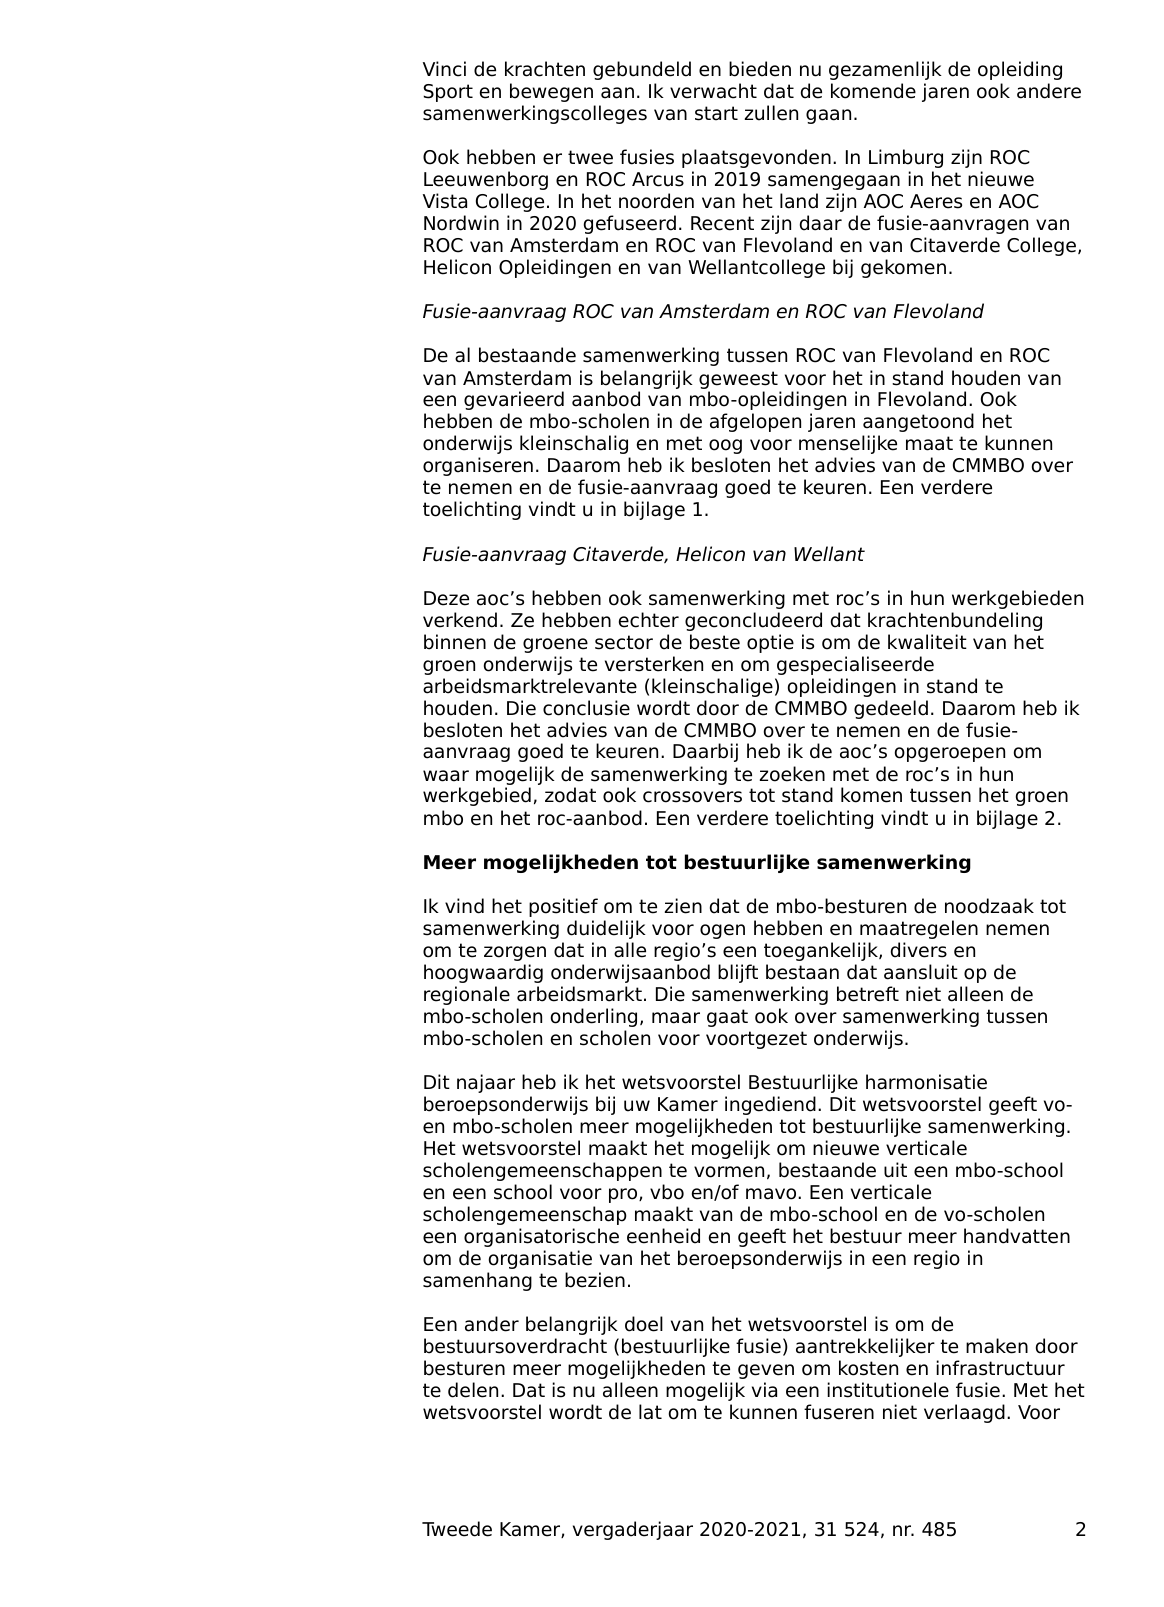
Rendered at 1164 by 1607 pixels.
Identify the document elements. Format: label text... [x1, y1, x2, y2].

text Ik vind het positief om te zien dat de mbo-besturen de noodzaak tot samenwerking duidelijk voor ogen hebben en maatregelen nemen om te zorgen dat in alle regio’s een toegankelijk, divers en hoogwaardig onderwijsaanbod blijft bestaan dat aansluit op de regionale arbeidsmarkt. Die samenwerking betreft niet alleen de mbo-scholen onderling, maar gaat ook over samenwerking tussen mbo-scholen en scholen voor voortgezet onderwijs. [422, 896, 1087, 1049]
text De al bestaande samenwerking tussen ROC van Flevoland en ROC van Amsterdam is belangrijk geweest voor het in stand houden van een gevarieerd aanbod van mbo-opleidingen in Flevoland. Ook hebben de mbo-scholen in de afgelopen jaren aangetoond het onderwijs kleinschalig en met oog voor menselijke maat te kunnen organiseren. Daarom heb ik besloten het advies van de CMMBO over te nemen en de fusie-aanvraag goed te keuren. Een verdere toelichting vindt u in bijlage 1. [422, 345, 1087, 521]
text Dit najaar heb ik het wetsvoorstel Bestuurlijke harmonisatie beroepsonderwijs bij uw Kamer ingediend. Dit wetsvoorstel geeft vo- en mbo-scholen meer mogelijkheden tot bestuurlijke samenwerking. Het wetsvoorstel maakt het mogelijk om nieuwe verticale scholengemeenschappen te vormen, bestaande uit een mbo-school en een school voor pro, vbo en/of mavo. Een verticale scholengemeenschap maakt van de mbo-school en de vo-scholen een organisatorische eenheid en geeft het bestuur meer handvatten om de organisatie van het beroepsonderwijs in een regio in samenhang te bezien. [422, 1072, 1087, 1292]
subtitle Meer mogelijkheden tot bestuurlijke samenwerking [422, 852, 1087, 873]
text Een ander belangrijk doel van het wetsvoorstel is om de bestuursoverdracht (bestuurlijke fusie) aantrekkelijker te maken door besturen meer mogelijkheden te geven om kosten en infrastructuur te delen. Dat is nu alleen mogelijk via een institutionele fusie. Met het wetsvoorstel wordt de lat om te kunnen fuseren niet verlaagd. Voor [422, 1314, 1087, 1424]
text Vinci de krachten gebundeld en bieden nu gezamenlijk de opleiding Sport en bewegen aan. Ik verwacht dat de komende jaren ook andere samenwerkingscolleges van start zullen gaan. [422, 59, 1087, 125]
text Deze aoc’s hebben ook samenwerking met roc’s in hun werkgebieden verkend. Ze hebben echter geconcludeerd dat krachtenbundeling binnen de groene sector de beste optie is om de kwaliteit van het groen onderwijs te versterken en om gespecialiseerde arbeidsmarktrelevante (kleinschalige) opleidingen in stand te houden. Die conclusie wordt door de CMMBO gedeeld. Daarom heb ik besloten het advies van de CMMBO over te nemen en de fusie-aanvraag goed te keuren. Daarbij heb ik de aoc’s opgeroepen om waar mogelijk de samenwerking te zoeken met de roc’s in hun werkgebied, zodat ook crossovers tot stand komen tussen het groen mbo en het roc-aanbod. Een verdere toelichting vindt u in bijlage 2. [422, 588, 1087, 829]
subtitle Fusie-aanvraag ROC van Amsterdam en ROC van Flevoland [422, 301, 1087, 323]
subtitle Fusie-aanvraag Citaverde, Helicon van Wellant [422, 543, 1087, 565]
text Ook hebben er twee fusies plaatsgevonden. In Limburg zijn ROC Leeuwenborg en ROC Arcus in 2019 samengegaan in het nieuwe Vista College. In het noorden van het land zijn AOC Aeres en AOC Nordwin in 2020 gefuseerd. Recent zijn daar de fusie-aanvragen van ROC van Amsterdam en ROC van Flevoland en van Citaverde College, Helicon Opleidingen en van Wellantcollege bij gekomen. [422, 147, 1087, 279]
